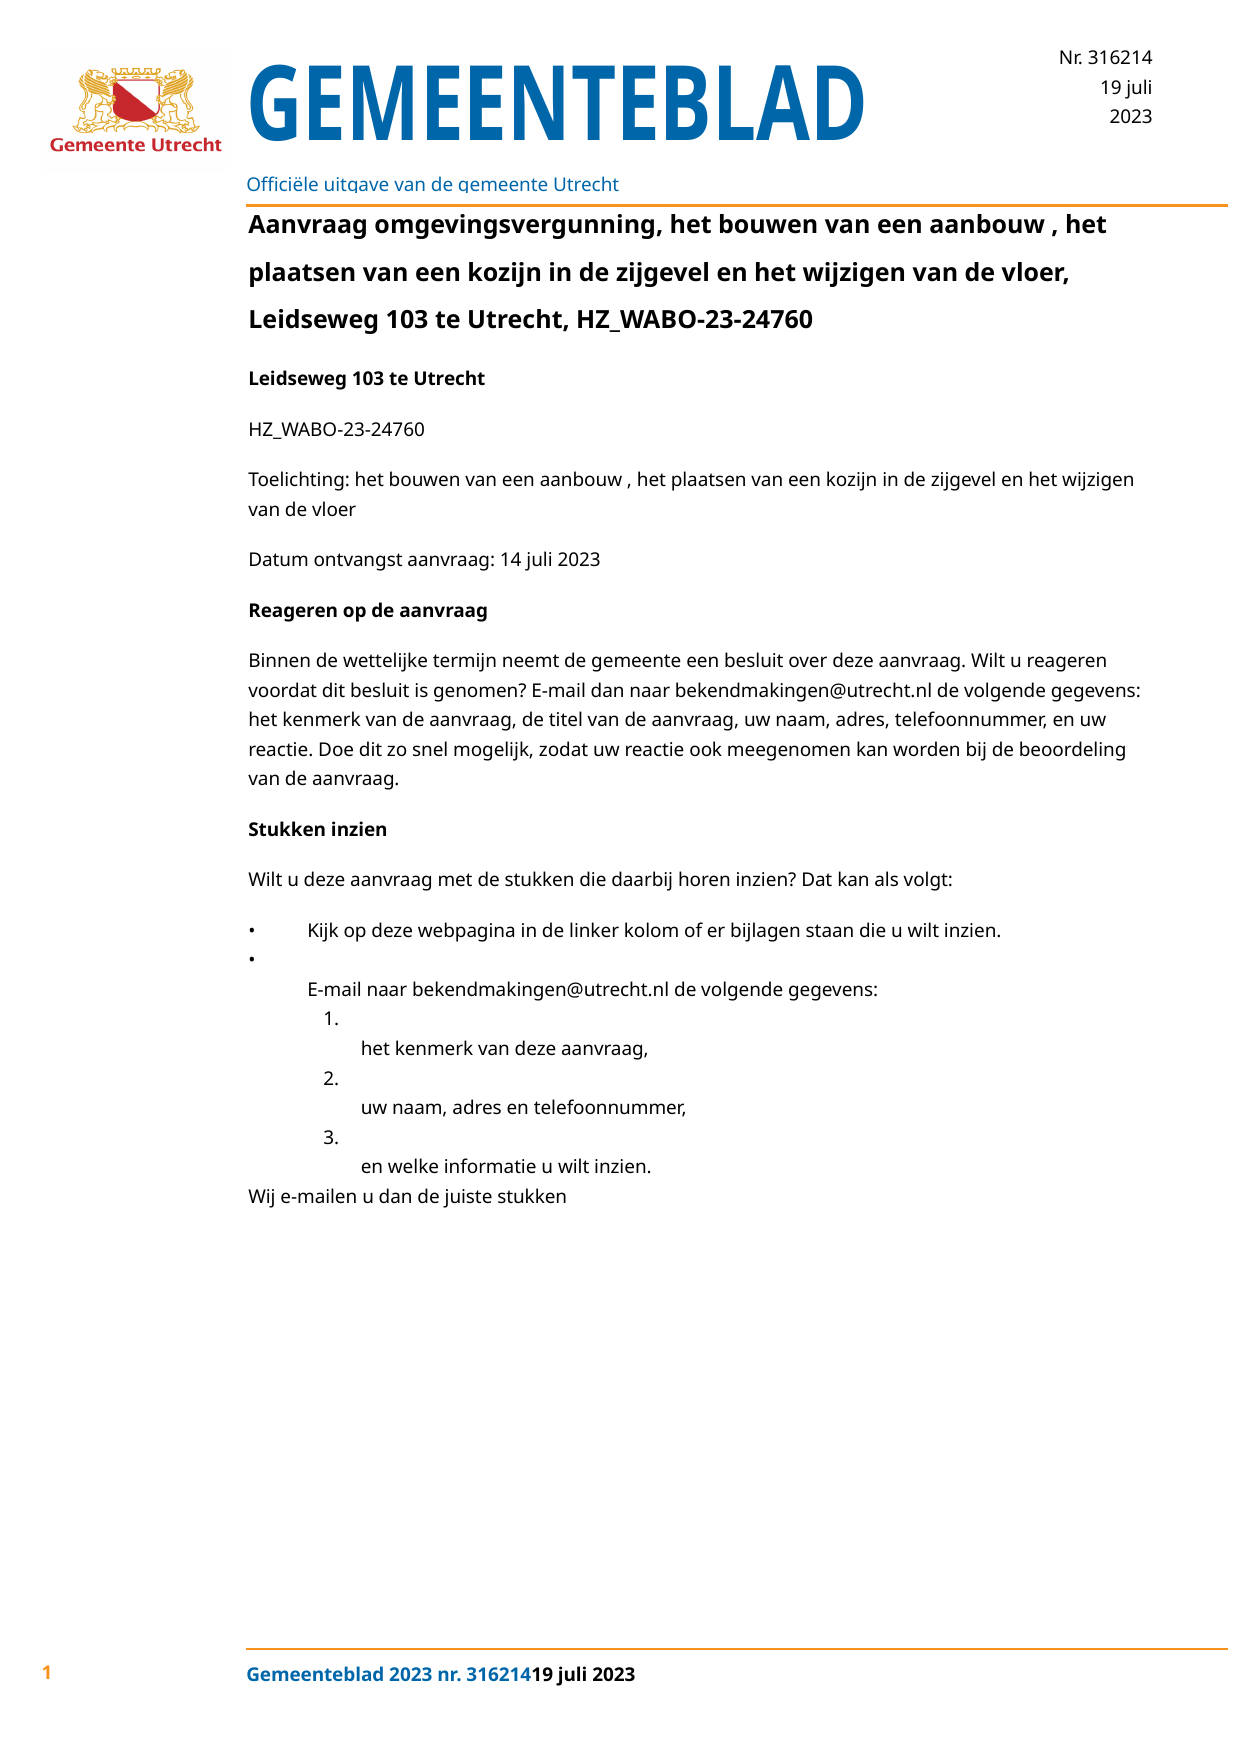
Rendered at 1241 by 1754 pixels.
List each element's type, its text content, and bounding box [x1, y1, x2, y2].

list E-mail naar bekendmakingen@utrecht.nl de volgende gegevens: [248, 976, 1152, 1002]
text Aanvraag omgevingsvergunning, het bouwen van een aanbouw , het plaatsen van een kozijn in de zijgevel en het wijzigen van de vloer, Leidseweg 103 te Utrecht, HZ_WABO-23-24760 [248, 207, 1152, 336]
list uw naam, adres en telefoonnummer, [323, 1094, 1152, 1120]
text Wij e-mailen u dan de juiste stukken [248, 1183, 1152, 1209]
text Leidseweg 103 te Utrecht [248, 366, 1152, 391]
list het kenmerk van deze aanvraag, [323, 1035, 1152, 1061]
text Reageren op de aanvraag [248, 597, 1152, 622]
picture [41, 47, 231, 172]
text Toelichting: het bouwen van een aanbouw , het plaatsen van een kozijn in de zijgevel en het wijzigen van de vloer [248, 466, 1152, 522]
text Binnen de wettelijke termijn neemt de gemeente een besluit over deze aanvraag. Wilt u reageren voordat dit besluit is genomen? E-mail dan naar bekendmakingen@utrecht.nl de volgende gegevens: het kenmerk van de aanvraag, de titel van de aanvraag, uw naam, adres, telefoonnummer, en uw reactie. Doe dit zo snel mogelijk, zodat uw reactie ook meegenomen kan worden bij de beoordeling van de aanvraag. [248, 647, 1152, 791]
text Wilt u deze aanvraag met de stukken die daarbij horen inzien? Dat kan als volgt: [248, 866, 1152, 892]
text Datum ontvangst aanvraag: 14 juli 2023 [248, 546, 1152, 572]
text Stukken inzien [248, 816, 1152, 842]
list Kijk op deze webpagina in de linker kolom of er bijlagen staan die u wilt inzien. [248, 917, 1152, 942]
text HZ_WABO-23-24760 [248, 416, 1152, 442]
list en welke informatie u wilt inzien. [323, 1153, 1152, 1179]
